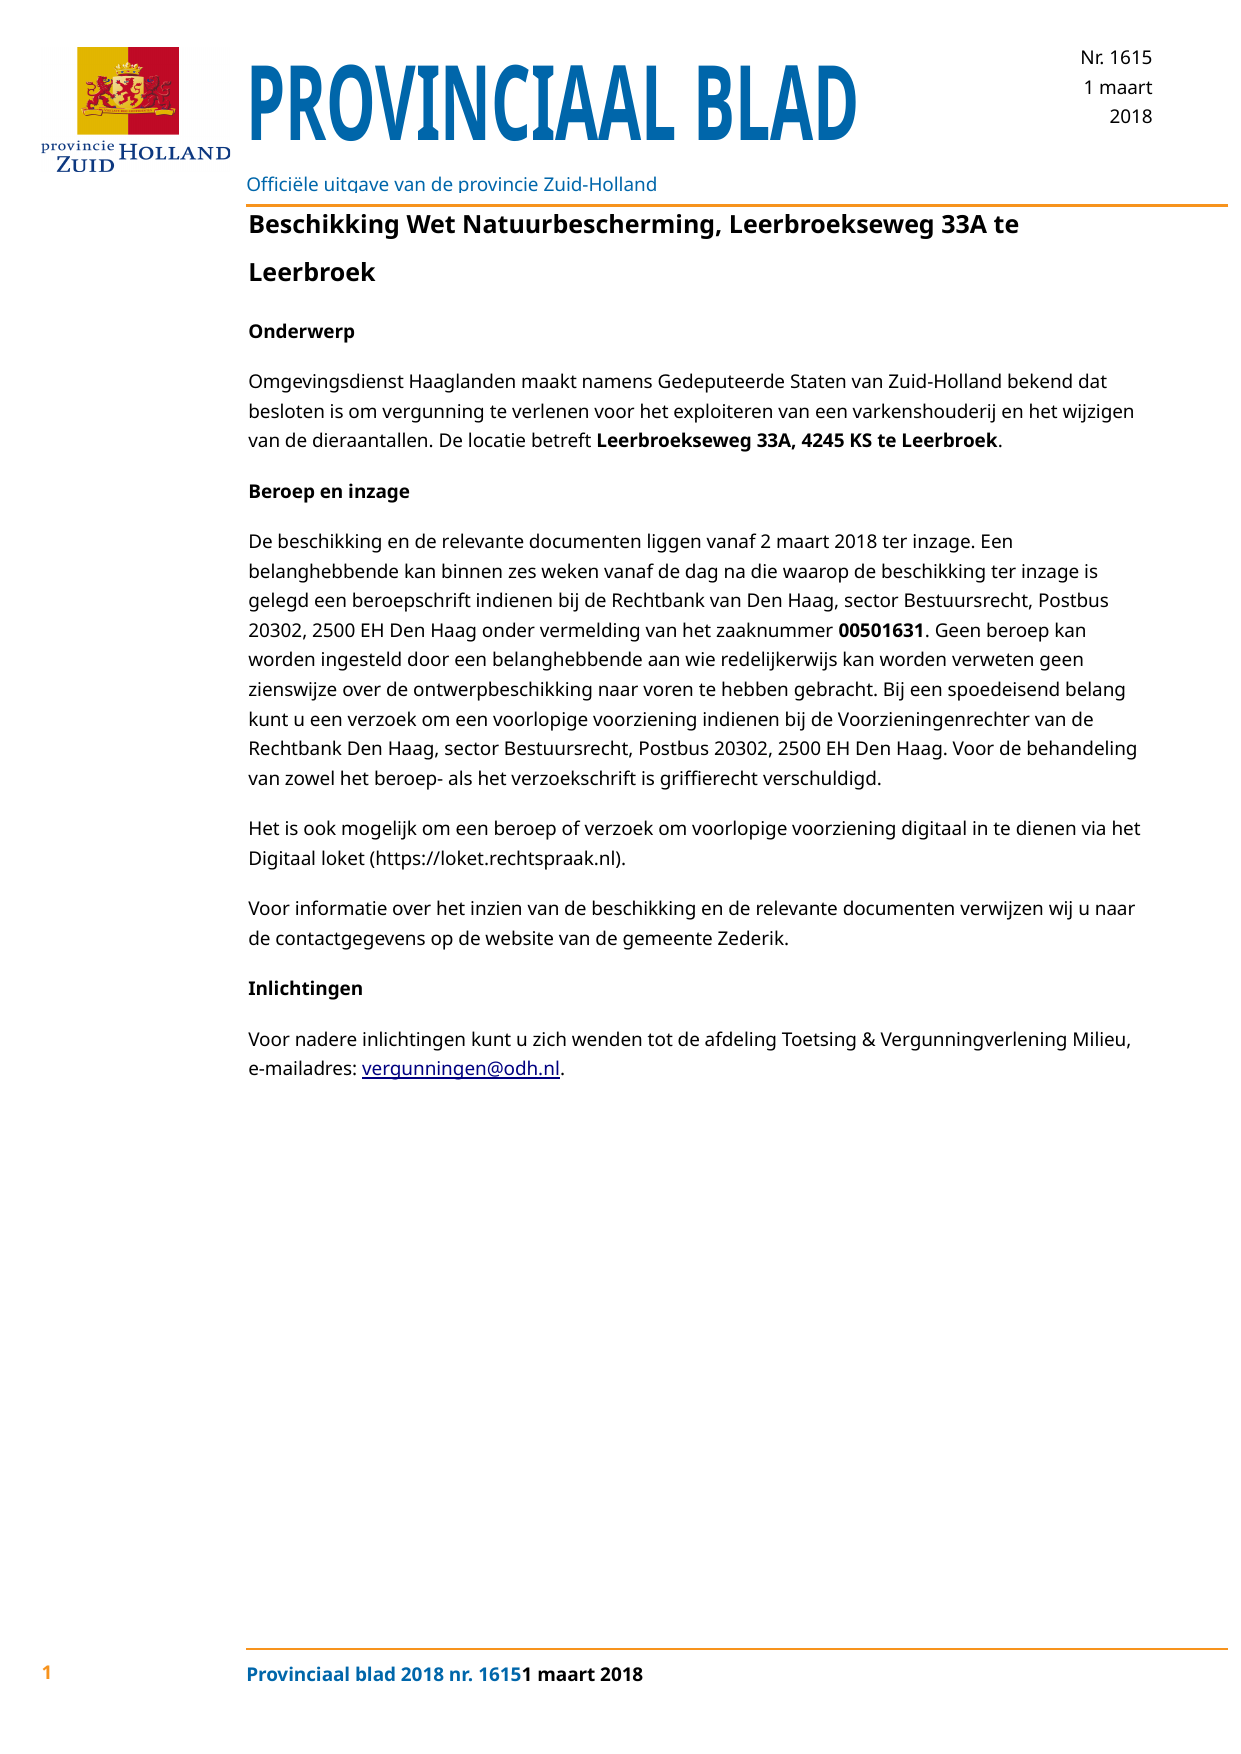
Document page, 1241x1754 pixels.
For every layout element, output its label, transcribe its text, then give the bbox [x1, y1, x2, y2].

picture [41, 47, 231, 172]
text De beschikking en de relevante documenten liggen vanaf 2 maart 2018 ter inzage. Een belanghebbende kan binnen zes weken vanaf de dag na die waarop de beschikking ter inzage is gelegd een beroepschrift indienen bij de Rechtbank van Den Haag, sector Bestuursrecht, Postbus 20302, 2500 EH Den Haag onder vermelding van het zaaknummer 00501631. Geen beroep kan worden ingesteld door een belanghebbende aan wie redelijkerwijs kan worden verweten geen zienswijze over de ontwerpbeschikking naar voren te hebben gebracht. Bij een spoedeisend belang kunt u een verzoek om een voorlopige voorziening indienen bij de Voorzieningenrechter van de Rechtbank Den Haag, sector Bestuursrecht, Postbus 20302, 2500 EH Den Haag. Voor de behandeling van zowel het beroep- als het verzoekschrift is griffierecht verschuldigd. [248, 528, 1152, 791]
text Omgevingsdienst Haaglanden maakt namens Gedeputeerde Staten van Zuid-Holland bekend dat besloten is om vergunning te verlenen voor het exploiteren van een varkenshouderij en het wijzigen van de dieraantallen. De locatie betreft Leerbroekseweg 33A, 4245 KS te Leerbroek. [248, 368, 1152, 453]
text Voor informatie over het inzien van de beschikking en de relevante documenten verwijzen wij u naar de contactgegevens op de website van de gemeente Zederik. [248, 895, 1152, 951]
text Beschikking Wet Natuurbescherming, Leerbroekseweg 33A te Leerbroek [248, 207, 1152, 288]
text Inlichtingen [248, 975, 1152, 1001]
text Het is ook mogelijk om een beroep of verzoek om voorlopige voorziening digitaal in te dienen via het Digitaal loket (https://loket.rechtspraak.nl). [248, 815, 1152, 871]
text Onderwerp [248, 318, 1152, 344]
text Voor nadere inlichtingen kunt u zich wenden tot de afdeling Toetsing & Vergunningverlening Milieu, e-mailadres: vergunningen@odh.nl. [248, 1026, 1152, 1081]
text Beroep en inzage [248, 478, 1152, 504]
